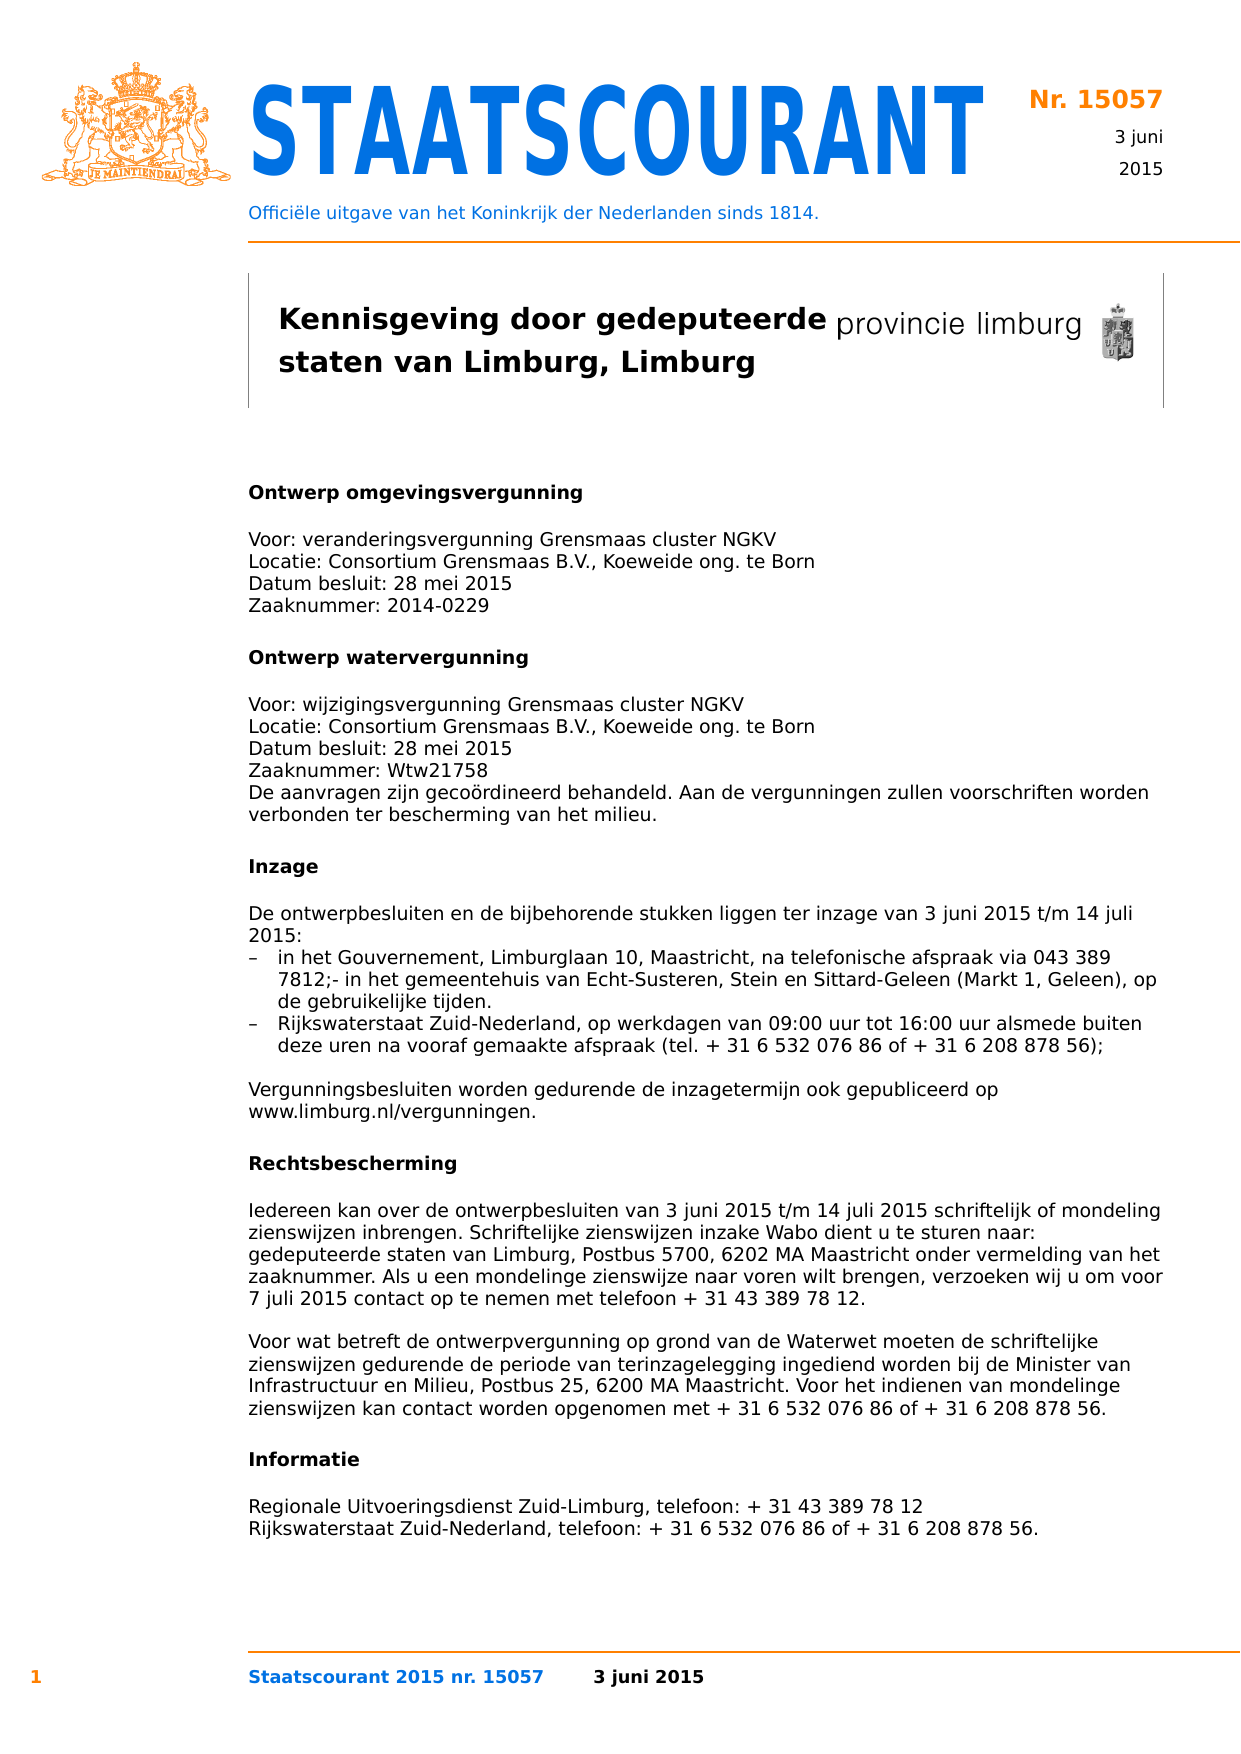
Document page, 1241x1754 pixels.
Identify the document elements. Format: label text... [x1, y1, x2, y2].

text Vergunningsbesluiten worden gedurende de inzagetermijn ook gepubliceerd op www.limburg.nl/vergunningen. [248, 1079, 1163, 1123]
text Locatie: Consortium Grensmaas B.V., Koeweide ong. te Born [248, 716, 1163, 738]
text Voor: veranderingsvergunning Grensmaas cluster NGKV [248, 529, 1163, 551]
table_cell Officiële uitgave van het Koninkrijk der Nederlanden sinds 1814. [248, 203, 1240, 241]
table_header Nr. 15057 [998, 62, 1240, 121]
text Regionale Uitvoeringsdienst Zuid-Limburg, telefoon: + 31 43 389 78 12 [248, 1496, 1163, 1518]
text Voor wat betreft de ontwerpvergunning op grond van de Waterwet moeten de schriftelijke zienswijzen gedurende de periode van terinzagelegging ingediend worden bij de Minister van Infrastructuur en Milieu, Postbus 25, 6200 MA Maastricht. Voor het indienen van mondelinge zienswijzen kan contact worden opgenomen met + 31 6 532 076 86 of + 31 6 208 878 56. [248, 1331, 1163, 1419]
text – Rijkswaterstaat Zuid-Nederland, op werkdagen van 09:00 uur tot 16:00 uur alsmede buiten deze uren na vooraf gemaakte afspraak (tel. + 31 6 532 076 86 of + 31 6 208 878 56); [248, 1013, 1163, 1057]
text – in het Gouvernement, Limburglaan 10, Maastricht, na telefonische afspraak via 043 389 7812;- in het gemeentehuis van Echt-Susteren, Stein en Sittard-Geleen (Markt 1, Geleen), op de gebruikelijke tijden. [248, 947, 1163, 1013]
text Zaaknummer: Wtw21758 [248, 760, 1163, 782]
text Zaaknummer: 2014-0229 [248, 595, 1163, 617]
picture [41, 62, 231, 186]
subtitle Ontwerp watervergunning [248, 647, 1163, 669]
table_cell 2015 [998, 153, 1240, 203]
text Datum besluit: 28 mei 2015 [248, 738, 1163, 760]
subtitle Informatie [248, 1449, 1163, 1471]
text Rijkswaterstaat Zuid-Nederland, telefoon: + 31 6 532 076 86 of + 31 6 208 878 56. [248, 1518, 1163, 1540]
table_cell 3 juni [998, 121, 1240, 153]
subtitle Kennisgeving door gedeputeerde staten van Limburg, Limburg [249, 273, 1163, 408]
text Voor: wijzigingsvergunning Grensmaas cluster NGKV [248, 694, 1163, 716]
picture [838, 302, 1134, 362]
subtitle Rechtsbescherming [248, 1153, 1163, 1175]
text Datum besluit: 28 mei 2015 [248, 573, 1163, 595]
text Iedereen kan over de ontwerpbesluiten van 3 juni 2015 t/m 14 juli 2015 schriftelijk of mondeling zienswijzen inbrengen. Schriftelijke zienswijzen inzake Wabo dient u te sturen naar: gedeputeerde staten van Limburg, Postbus 5700, 6202 MA Maastricht onder vermelding van het zaaknummer. Als u een mondelinge zienswijze naar voren wilt brengen, verzoeken wij u om voor 7 juli 2015 contact op te nemen met telefoon + 31 43 389 78 12. [248, 1200, 1163, 1309]
table_header [25, 62, 248, 241]
subtitle Inzage [248, 856, 1163, 878]
text De ontwerpbesluiten en de bijbehorende stukken liggen ter inzage van 3 juni 2015 t/m 14 juli 2015: [248, 903, 1163, 947]
text De aanvragen zijn gecoördineerd behandeld. Aan de vergunningen zullen voorschriften worden verbonden ter bescherming van het milieu. [248, 782, 1163, 826]
table_header STAATSCOURANT [248, 62, 998, 203]
subtitle Ontwerp omgevingsvergunning [248, 482, 1163, 504]
text Locatie: Consortium Grensmaas B.V., Koeweide ong. te Born [248, 551, 1163, 573]
